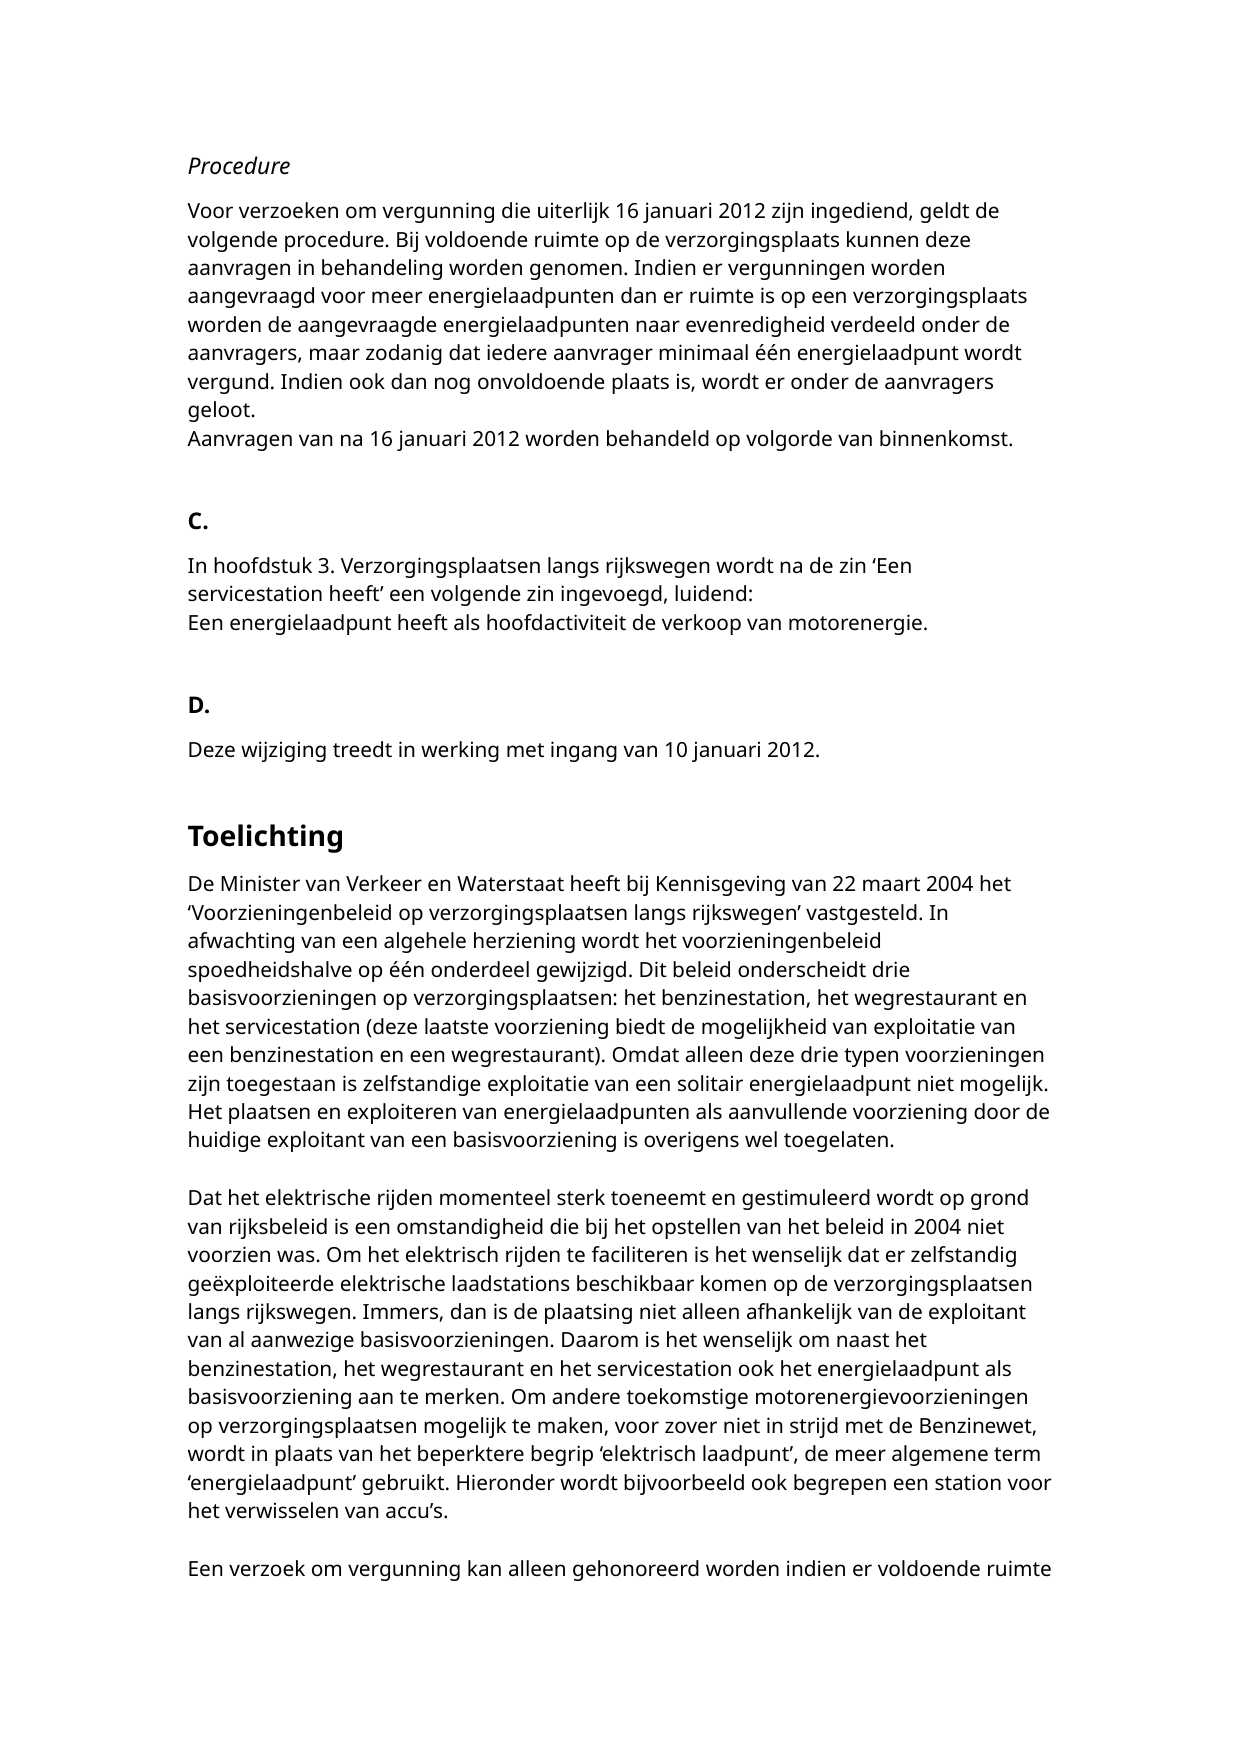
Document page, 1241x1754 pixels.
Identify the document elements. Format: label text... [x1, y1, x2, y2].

text In hoofdstuk 3. Verzorgingsplaatsen langs rijkswegen wordt na de zin ‘Een servicestation heeft’ een volgende zin ingevoegd, luidend: [187, 551, 1053, 608]
subtitle C. [187, 505, 1053, 536]
subtitle Procedure [187, 150, 1053, 181]
subtitle D. [187, 689, 1053, 720]
text Deze wijziging treedt in werking met ingang van 10 januari 2012. [187, 735, 1053, 763]
text Een energielaadpunt heeft als hoofdactiviteit de verkoop van motorenergie. [187, 608, 1053, 636]
text Aanvragen van na 16 januari 2012 worden behandeld op volgorde van binnenkomst. [187, 424, 1053, 452]
subtitle Toelichting [187, 816, 1053, 854]
text Voor verzoeken om vergunning die uiterlijk 16 januari 2012 zijn ingediend, geldt de volgende procedure. Bij voldoende ruimte op de verzorgingsplaats kunnen deze aanvragen in behandeling worden genomen. Indien er vergunningen worden aangevraagd voor meer energielaadpunten dan er ruimte is op een verzorgingsplaats worden de aangevraagde energielaadpunten naar evenredigheid verdeeld onder de aanvragers, maar zodanig dat iedere aanvrager minimaal één energielaadpunt wordt vergund. Indien ook dan nog onvoldoende plaats is, wordt er onder de aanvragers geloot. [187, 196, 1053, 424]
text De Minister van Verkeer en Waterstaat heeft bij Kennisgeving van 22 maart 2004 het ‘Voorzieningenbeleid op verzorgingsplaatsen langs rijkswegen’ vastgesteld. In afwachting van een algehele herziening wordt het voorzieningenbeleid spoedheidshalve op één onderdeel gewijzigd. Dit beleid onderscheidt drie basisvoorzieningen op verzorgingsplaatsen: het benzinestation, het wegrestaurant en het servicestation (deze laatste voorziening biedt de mogelijkheid van exploitatie van een benzinestation en een wegrestaurant). Omdat alleen deze drie typen voorzieningen zijn toegestaan is zelfstandige exploitatie van een solitair energielaadpunt niet mogelijk. Het plaatsen en exploiteren van energielaadpunten als aanvullende voorziening door de huidige exploitant van een basisvoorziening is overigens wel toegelaten. [187, 869, 1053, 1154]
text Dat het elektrische rijden momenteel sterk toeneemt en gestimuleerd wordt op grond van rijksbeleid is een omstandigheid die bij het opstellen van het beleid in 2004 niet voorzien was. Om het elektrisch rijden te faciliteren is het wenselijk dat er zelfstandig geëxploiteerde elektrische laadstations beschikbaar komen op de verzorgingsplaatsen langs rijkswegen. Immers, dan is de plaatsing niet alleen afhankelijk van de exploitant van al aanwezige basisvoorzieningen. Daarom is het wenselijk om naast het benzinestation, het wegrestaurant en het servicestation ook het energielaadpunt als basisvoorziening aan te merken. Om andere toekomstige motorenergievoorzieningen op verzorgingsplaatsen mogelijk te maken, voor zover niet in strijd met de Benzinewet, wordt in plaats van het beperktere begrip ‘elektrisch laadpunt’, de meer algemene term ‘energielaadpunt’ gebruikt. Hieronder wordt bijvoorbeeld ook begrepen een station voor het verwisselen van accu’s. [187, 1183, 1053, 1525]
text Een verzoek om vergunning kan alleen gehonoreerd worden indien er voldoende ruimte [187, 1554, 1053, 1583]
